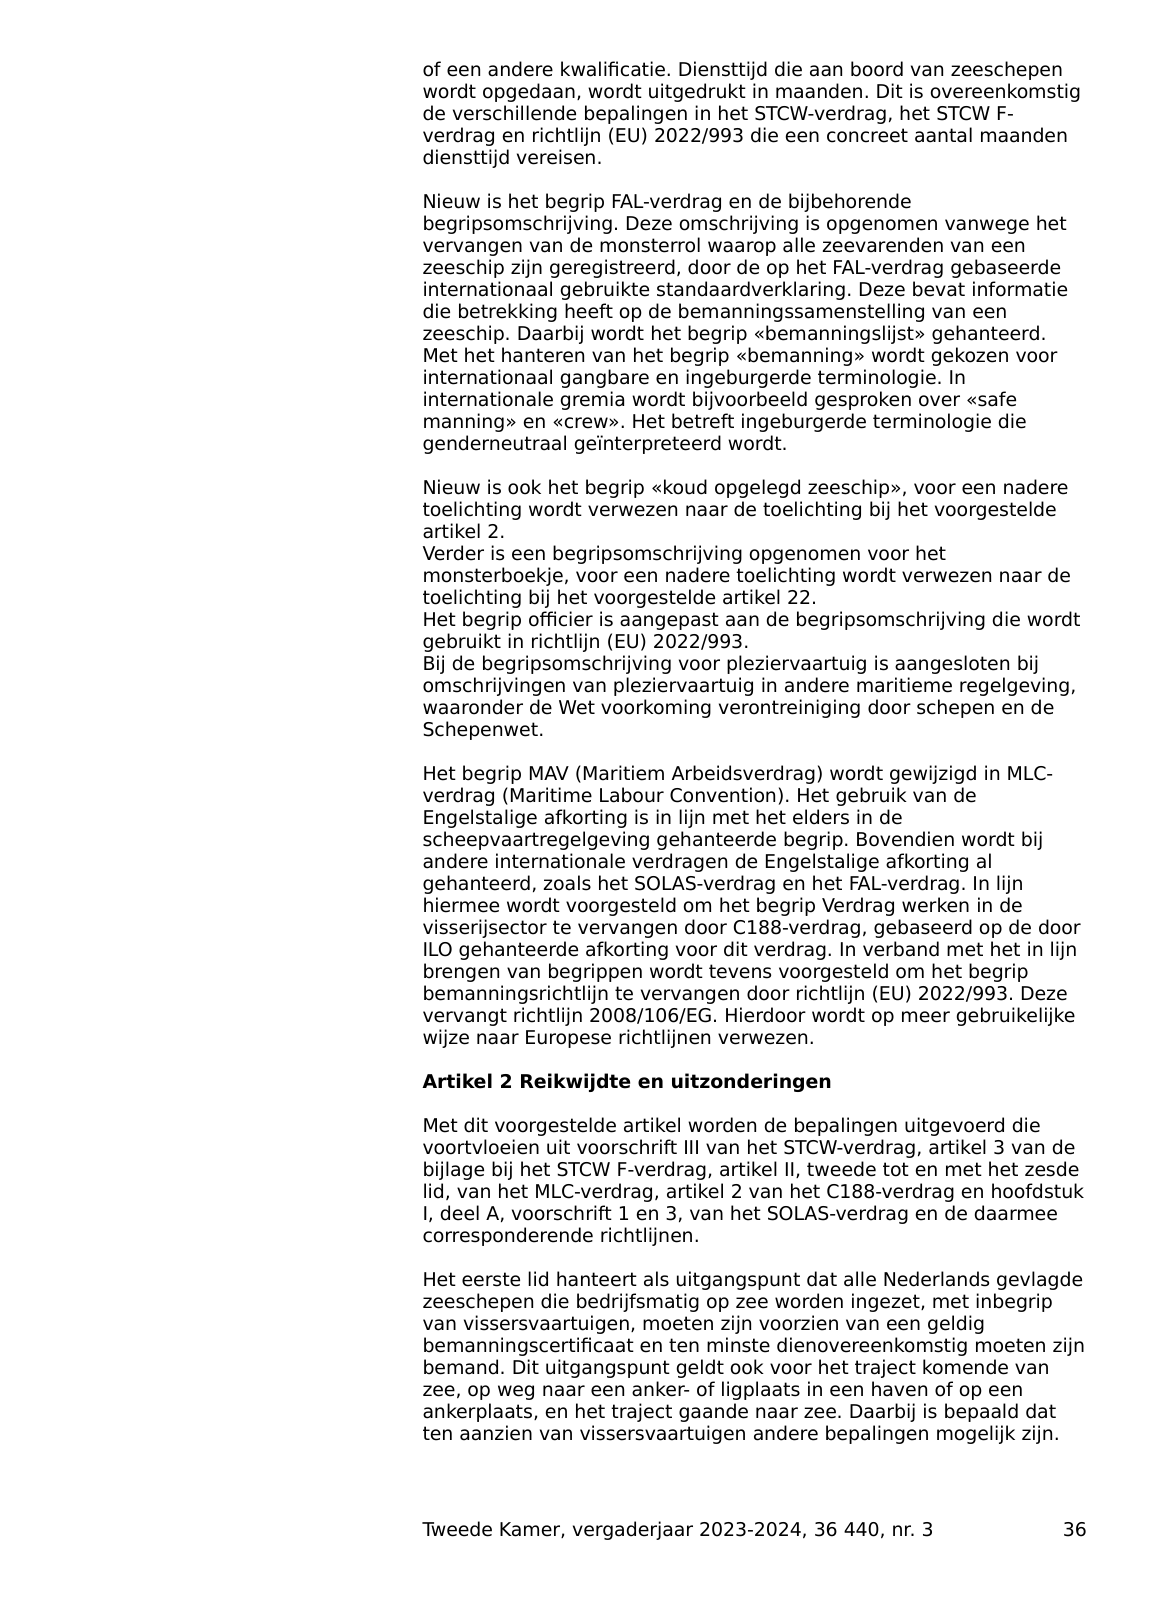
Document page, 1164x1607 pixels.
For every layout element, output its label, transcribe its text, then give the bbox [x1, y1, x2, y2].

text Met dit voorgestelde artikel worden de bepalingen uitgevoerd die voortvloeien uit voorschrift III van het STCW-verdrag, artikel 3 van de bijlage bij het STCW F-verdrag, artikel II, tweede tot en met het zesde lid, van het MLC-verdrag, artikel 2 van het C188-verdrag en hoofdstuk I, deel A, voorschrift 1 en 3, van het SOLAS-verdrag en de daarmee corresponderende richtlijnen. [422, 1115, 1087, 1247]
subtitle Artikel 2 Reikwijdte en uitzonderingen [422, 1071, 1087, 1093]
text Het begrip MAV (Maritiem Arbeidsverdrag) wordt gewijzigd in MLC-verdrag (Maritime Labour Convention). Het gebruik van de Engelstalige afkorting is in lijn met het elders in de scheepvaartregelgeving gehanteerde begrip. Bovendien wordt bij andere internationale verdragen de Engelstalige afkorting al gehanteerd, zoals het SOLAS-verdrag en het FAL-verdrag. In lijn hiermee wordt voorgesteld om het begrip Verdrag werken in de visserijsector te vervangen door C188-verdrag, gebaseerd op de door ILO gehanteerde afkorting voor dit verdrag. In verband met het in lijn brengen van begrippen wordt tevens voorgesteld om het begrip bemanningsrichtlijn te vervangen door richtlijn (EU) 2022/993. Deze vervangt richtlijn 2008/106/EG. Hierdoor wordt op meer gebruikelijke wijze naar Europese richtlijnen verwezen. [422, 763, 1087, 1049]
text Bij de begripsomschrijving voor pleziervaartuig is aangesloten bij omschrijvingen van pleziervaartuig in andere maritieme regelgeving, waaronder de Wet voorkoming verontreiniging door schepen en de Schepenwet. [422, 653, 1087, 741]
text Het eerste lid hanteert als uitgangspunt dat alle Nederlands gevlagde zeeschepen die bedrijfsmatig op zee worden ingezet, met inbegrip van vissersvaartuigen, moeten zijn voorzien van een geldig bemanningscertificaat en ten minste dienovereenkomstig moeten zijn bemand. Dit uitgangspunt geldt ook voor het traject komende van zee, op weg naar een anker- of ligplaats in een haven of op een ankerplaats, en het traject gaande naar zee. Daarbij is bepaald dat ten aanzien van vissersvaartuigen andere bepalingen mogelijk zijn. [422, 1269, 1087, 1445]
text Nieuw is het begrip FAL-verdrag en de bijbehorende begripsomschrijving. Deze omschrijving is opgenomen vanwege het vervangen van de monsterrol waarop alle zeevarenden van een zeeschip zijn geregistreerd, door de op het FAL-verdrag gebaseerde internationaal gebruikte standaardverklaring. Deze bevat informatie die betrekking heeft op de bemanningssamenstelling van een zeeschip. Daarbij wordt het begrip «bemanningslijst» gehanteerd. Met het hanteren van het begrip «bemanning» wordt gekozen voor internationaal gangbare en ingeburgerde terminologie. In internationale gremia wordt bijvoorbeeld gesproken over «safe manning» en «crew». Het betreft ingeburgerde terminologie die genderneutraal geïnterpreteerd wordt. [422, 191, 1087, 455]
text Nieuw is ook het begrip «koud opgelegd zeeschip», voor een nadere toelichting wordt verwezen naar de toelichting bij het voorgestelde artikel 2. [422, 477, 1087, 543]
text Het begrip officier is aangepast aan de begripsomschrijving die wordt gebruikt in richtlijn (EU) 2022/993. [422, 609, 1087, 653]
text of een andere kwalificatie. Diensttijd die aan boord van zeeschepen wordt opgedaan, wordt uitgedrukt in maanden. Dit is overeenkomstig de verschillende bepalingen in het STCW-verdrag, het STCW F-verdrag en richtlijn (EU) 2022/993 die een concreet aantal maanden diensttijd vereisen. [422, 59, 1087, 169]
text Verder is een begripsomschrijving opgenomen voor het monsterboekje, voor een nadere toelichting wordt verwezen naar de toelichting bij het voorgestelde artikel 22. [422, 543, 1087, 609]
